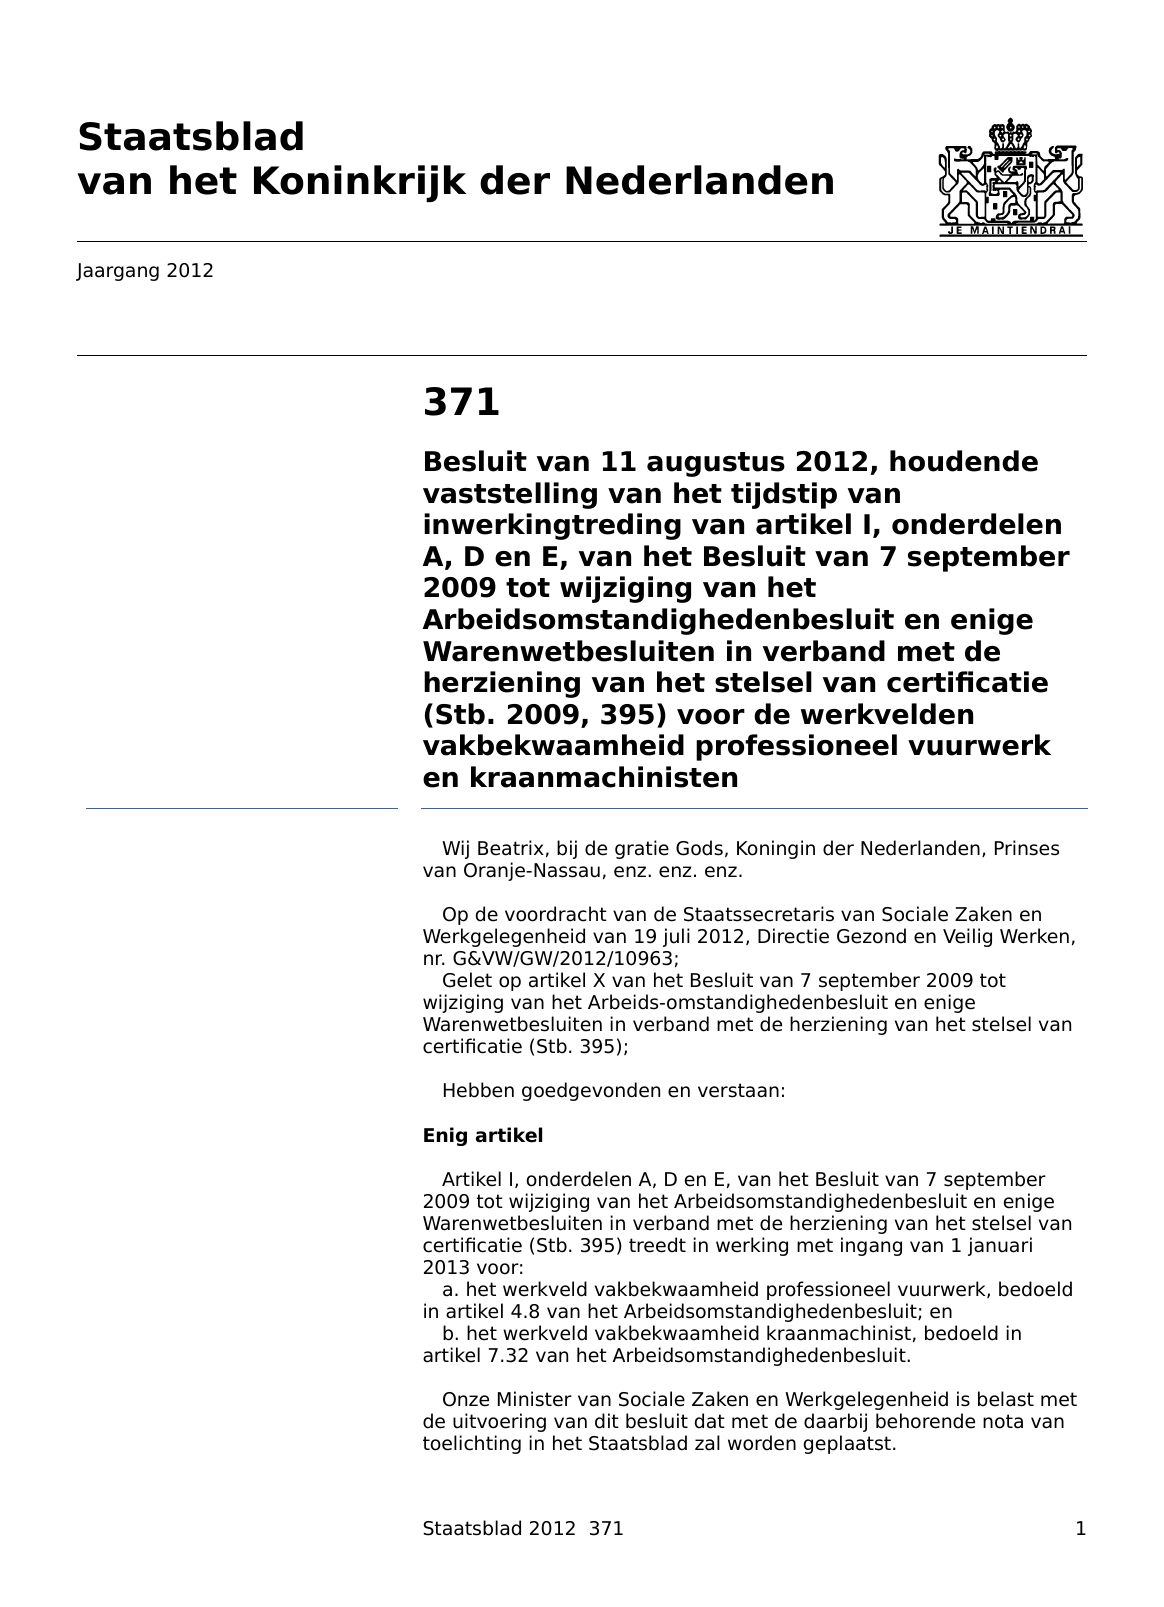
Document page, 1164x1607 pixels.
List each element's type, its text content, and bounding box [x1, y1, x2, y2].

table_header Staatsblad van het Koninkrijk der Nederlanden [77, 100, 886, 241]
text a. het werkveld vakbekwaamheid professioneel vuurwerk, bedoeld in artikel 4.8 van het Arbeidsomstandighedenbesluit; en [422, 1278, 1087, 1322]
text Hebben goedgevonden en verstaan: [422, 1080, 1087, 1102]
text Besluit van 11 augustus 2012, houdende vaststelling van het tijdstip van inwerkingtreding van artikel I, onderdelen A, D en E, van het Besluit van 7 september 2009 tot wijziging van het Arbeidsomstandighedenbesluit en enige Warenwetbesluiten in verband met de herziening van het stelsel van certificatie (Stb. 2009, 395) voor de werkvelden vakbekwaamheid professioneel vuurwerk en kraanmachinisten [422, 447, 1087, 794]
text Onze Minister van Sociale Zaken en Werkgelegenheid is belast met de uitvoering van dit besluit dat met de daarbij behorende nota van toelichting in het Staatsblad zal worden geplaatst. [422, 1389, 1087, 1454]
picture [936, 115, 1087, 240]
text Wij Beatrix, bij de gratie Gods, Koningin der Nederlanden, Prinses van Oranje-Nassau, enz. enz. enz. [422, 838, 1087, 882]
text b. het werkveld vakbekwaamheid kraanmachinist, bedoeld in artikel 7.32 van het Arbeidsomstandighedenbesluit. [422, 1322, 1087, 1366]
subtitle 371 [422, 381, 1087, 424]
text Gelet op artikel X van het Besluit van 7 september 2009 tot wijziging van het Arbeids-omstandighedenbesluit en enige Warenwetbesluiten in verband met de herziening van het stelsel van certificatie (Stb. 395); [422, 970, 1087, 1058]
subtitle Enig artikel [422, 1124, 1087, 1146]
table_cell Jaargang 2012 [77, 242, 1087, 355]
text Artikel I, onderdelen A, D en E, van het Besluit van 7 september 2009 tot wijziging van het Arbeidsomstandighedenbesluit en enige Warenwetbesluiten in verband met de herziening van het stelsel van certificatie (Stb. 395) treedt in werking met ingang van 1 januari 2013 voor: [422, 1169, 1087, 1278]
table_header [886, 100, 1087, 241]
text Op de voordracht van de Staatssecretaris van Sociale Zaken en Werkgelegenheid van 19 juli 2012, Directie Gezond en Veilig Werken, nr. G&VW/GW/2012/10963; [422, 904, 1087, 970]
